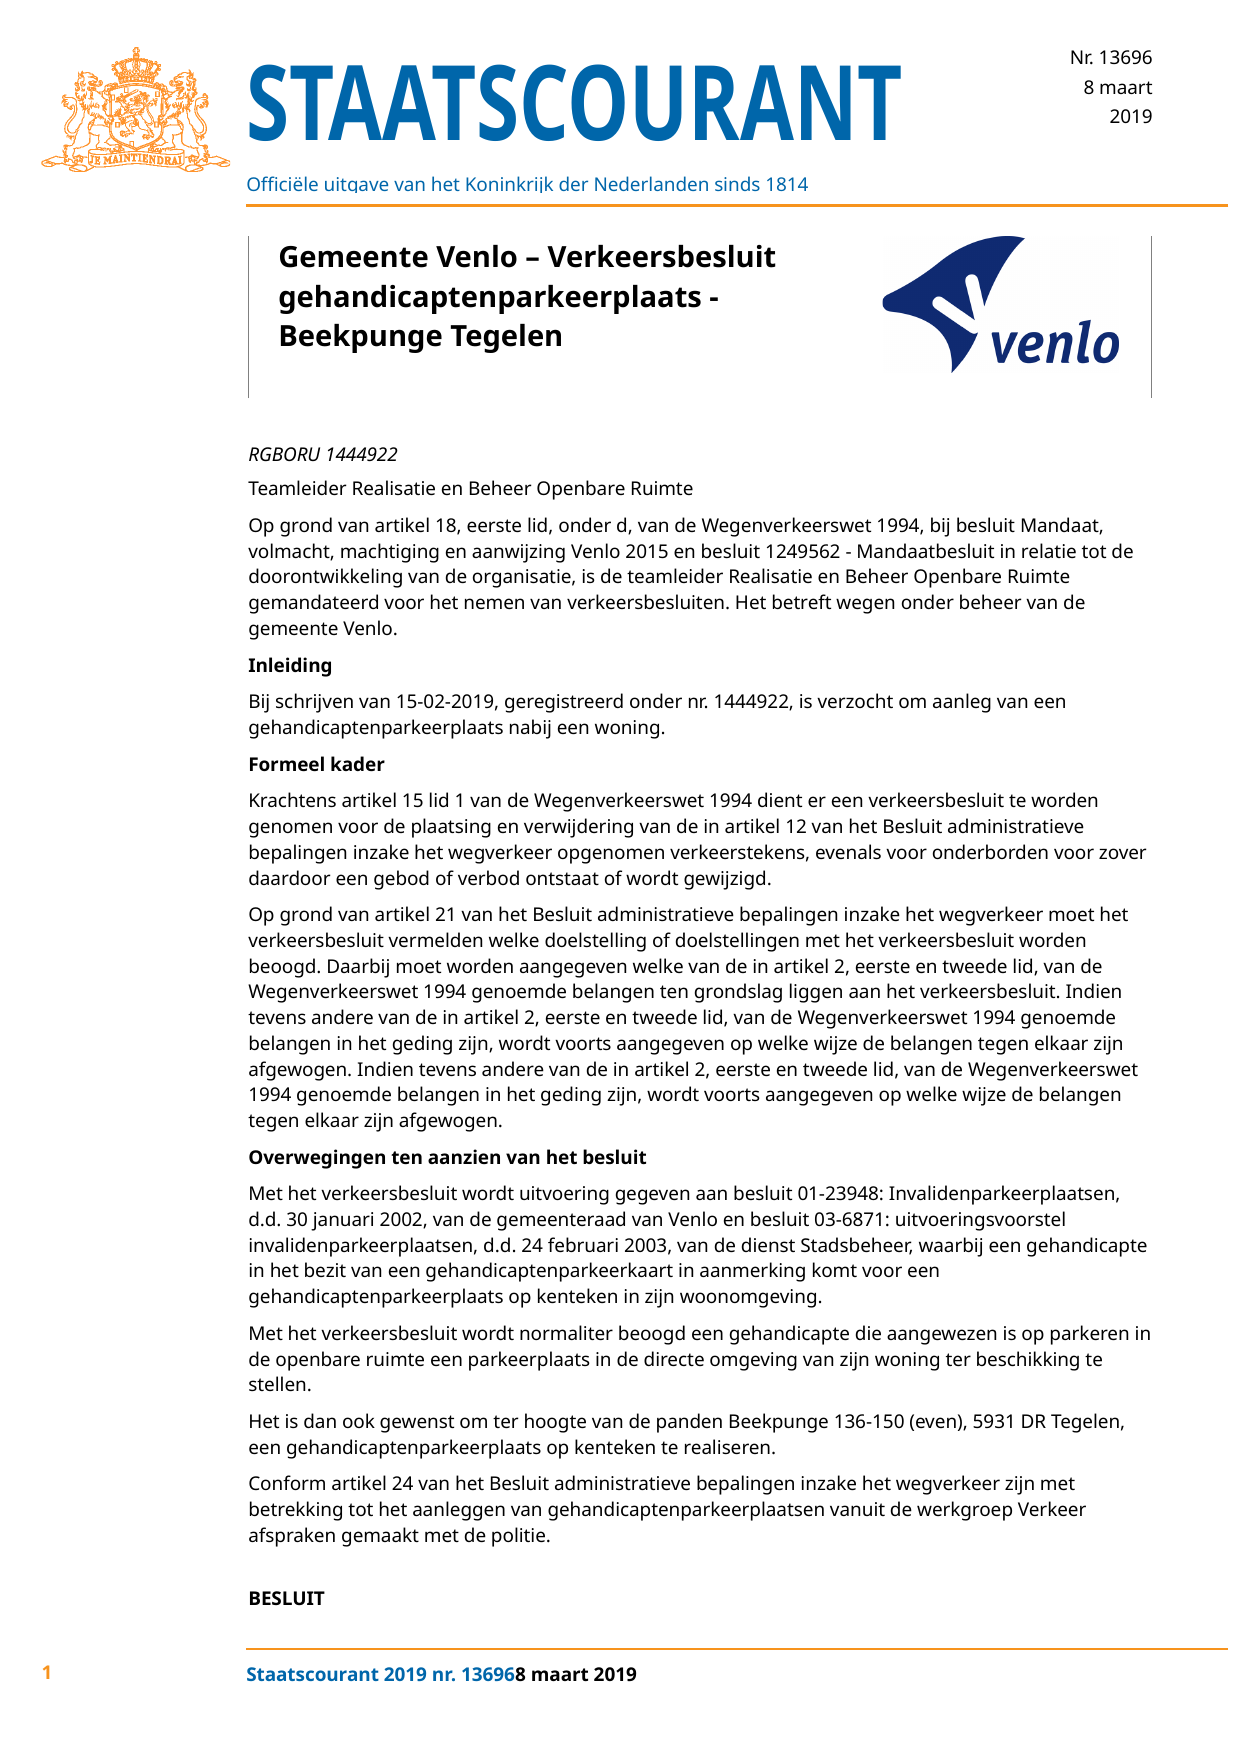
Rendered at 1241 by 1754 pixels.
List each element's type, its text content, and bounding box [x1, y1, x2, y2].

text Krachtens artikel 15 lid 1 van de Wegenverkeerswet 1994 dient er een verkeersbesluit te worden genomen voor de plaatsing en verwijdering van de in artikel 12 van het Besluit administratieve bepalingen inzake het wegverkeer opgenomen verkeerstekens, evenals voor onderborden voor zover daardoor een gebod of verbod ontstaat of wordt gewijzigd. [248, 787, 1152, 890]
picture [41, 47, 231, 172]
text Inleiding [248, 652, 1152, 677]
text Met het verkeersbesluit wordt uitvoering gegeven aan besluit 01-23948: Invalidenparkeerplaatsen, d.d. 30 januari 2002, van de gemeenteraad van Venlo en besluit 03-6871: uitvoeringsvoorstel invalidenparkeerplaatsen, d.d. 24 februari 2003, van de dienst Stadsbeheer, waarbij een gehandicapte in het bezit van een gehandicaptenparkeerkaart in aanmerking komt voor een gehandicaptenparkeerplaats op kenteken in zijn woonomgeving. [248, 1181, 1152, 1309]
text Overwegingen ten aanzien van het besluit [248, 1144, 1152, 1169]
picture [882, 236, 1119, 373]
text Het is dan ook gewenst om ter hoogte van de panden Beekpunge 136-150 (even), 5931 DR Tegelen, een gehandicaptenparkeerplaats op kenteken te realiseren. [248, 1408, 1152, 1460]
text Bij schrijven van 15-02-2019, geregistreerd onder nr. 1444922, is verzocht om aanleg van een gehandicaptenparkeerplaats nabij een woning. [248, 688, 1152, 740]
text RGBORU 1444922 [248, 441, 1152, 467]
text Teamleider Realisatie en Beheer Openbare Ruimte [248, 476, 1152, 501]
table_header [850, 236, 1151, 398]
text Op grond van artikel 21 van het Besluit administratieve bepalingen inzake het wegverkeer moet het verkeersbesluit vermelden welke doelstelling of doelstellingen met het verkeersbesluit worden beoogd. Daarbij moet worden aangegeven welke van de in artikel 2, eerste en tweede lid, van de Wegenverkeerswet 1994 genoemde belangen ten grondslag liggen aan het verkeersbesluit. Indien tevens andere van de in artikel 2, eerste en tweede lid, van de Wegenverkeerswet 1994 genoemde belangen in het geding zijn, wordt voorts aangegeven op welke wijze de belangen tegen elkaar zijn afgewogen. Indien tevens andere van de in artikel 2, eerste en tweede lid, van de Wegenverkeerswet 1994 genoemde belangen in het geding zijn, wordt voorts aangegeven op welke wijze de belangen tegen elkaar zijn afgewogen. [248, 901, 1152, 1133]
text BESLUIT [248, 1585, 1152, 1611]
text Op grond van artikel 18, eerste lid, onder d, van de Wegenverkeerswet 1994, bij besluit Mandaat, volmacht, machtiging en aanwijzing Venlo 2015 en besluit 1249562 - Mandaatbesluit in relatie tot de doorontwikkeling van de organisatie, is de teamleider Realisatie en Beheer Openbare Ruimte gemandateerd voor het nemen van verkeersbesluiten. Het betreft wegen onder beheer van de gemeente Venlo. [248, 512, 1152, 641]
text Met het verkeersbesluit wordt normaliter beoogd een gehandicapte die aangewezen is op parkeren in de openbare ruimte een parkeerplaats in de directe omgeving van zijn woning ter beschikking te stellen. [248, 1320, 1152, 1397]
text Conform artikel 24 van het Besluit administratieve bepalingen inzake het wegverkeer zijn met betrekking tot het aanleggen van gehandicaptenparkeerplaatsen vanuit de werkgroep Verkeer afspraken gemaakt met de politie. [248, 1471, 1152, 1548]
text Formeel kader [248, 751, 1152, 777]
table_header Gemeente Venlo – Verkeersbesluit gehandicaptenparkeerplaats - Beekpunge Tegelen [249, 236, 850, 398]
